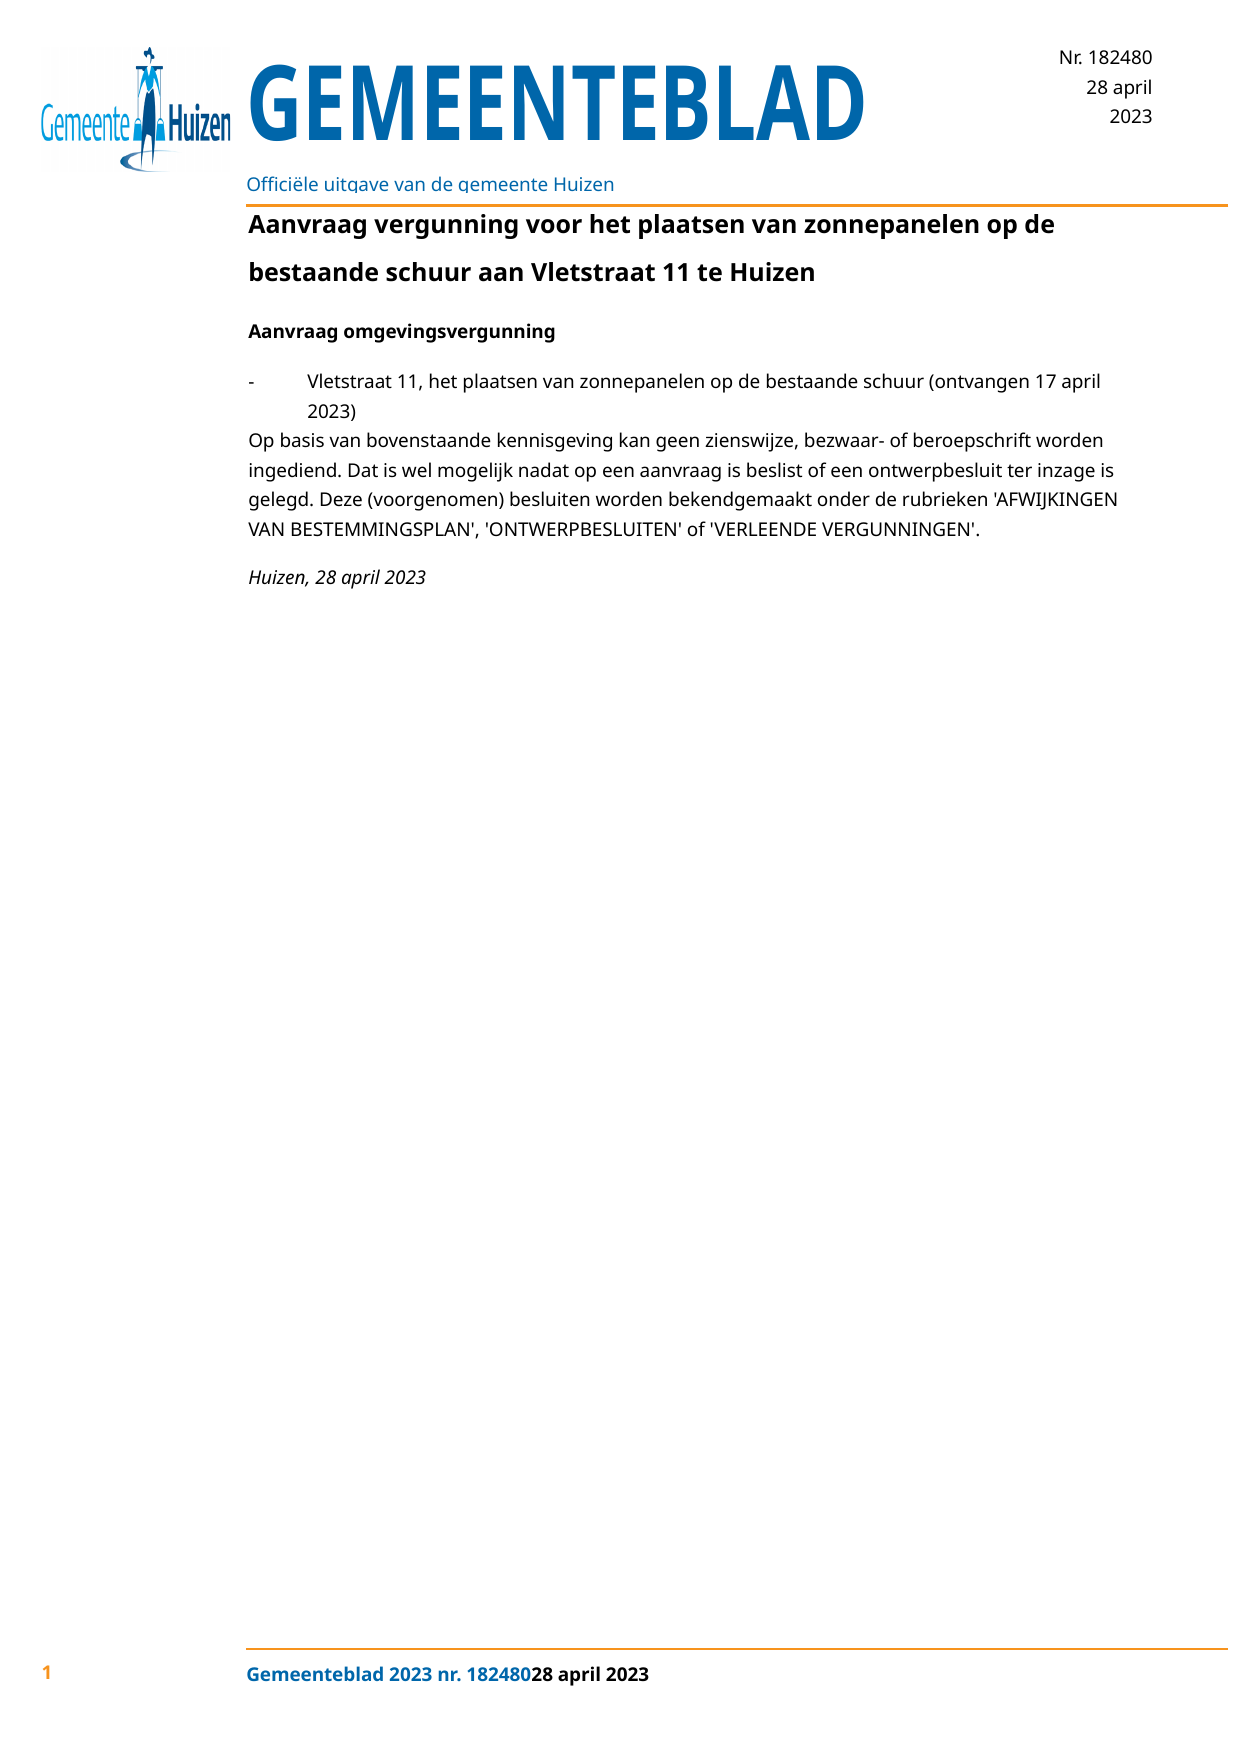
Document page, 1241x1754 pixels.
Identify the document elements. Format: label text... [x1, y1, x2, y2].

text Aanvraag omgevingsvergunning [248, 318, 1152, 344]
picture [41, 47, 231, 172]
text Huizen, 28 april 2023 [248, 564, 1152, 590]
text Aanvraag vergunning voor het plaatsen van zonnepanelen op de bestaande schuur aan Vletstraat 11 te Huizen [248, 207, 1152, 288]
list Vletstraat 11, het plaatsen van zonnepanelen op de bestaande schuur (ontvangen 17 april 2023) [248, 368, 1152, 424]
text Op basis van bovenstaande kennisgeving kan geen zienswijze, bezwaar- of beroepschrift worden ingediend. Dat is wel mogelijk nadat op een aanvraag is beslist of een ontwerpbesluit ter inzage is gelegd. Deze (voorgenomen) besluiten worden bekendgemaakt onder de rubrieken 'AFWIJKINGEN VAN BESTEMMINGSPLAN', 'ONTWERPBESLUITEN' of 'VERLEENDE VERGUNNINGEN'. [248, 427, 1152, 542]
